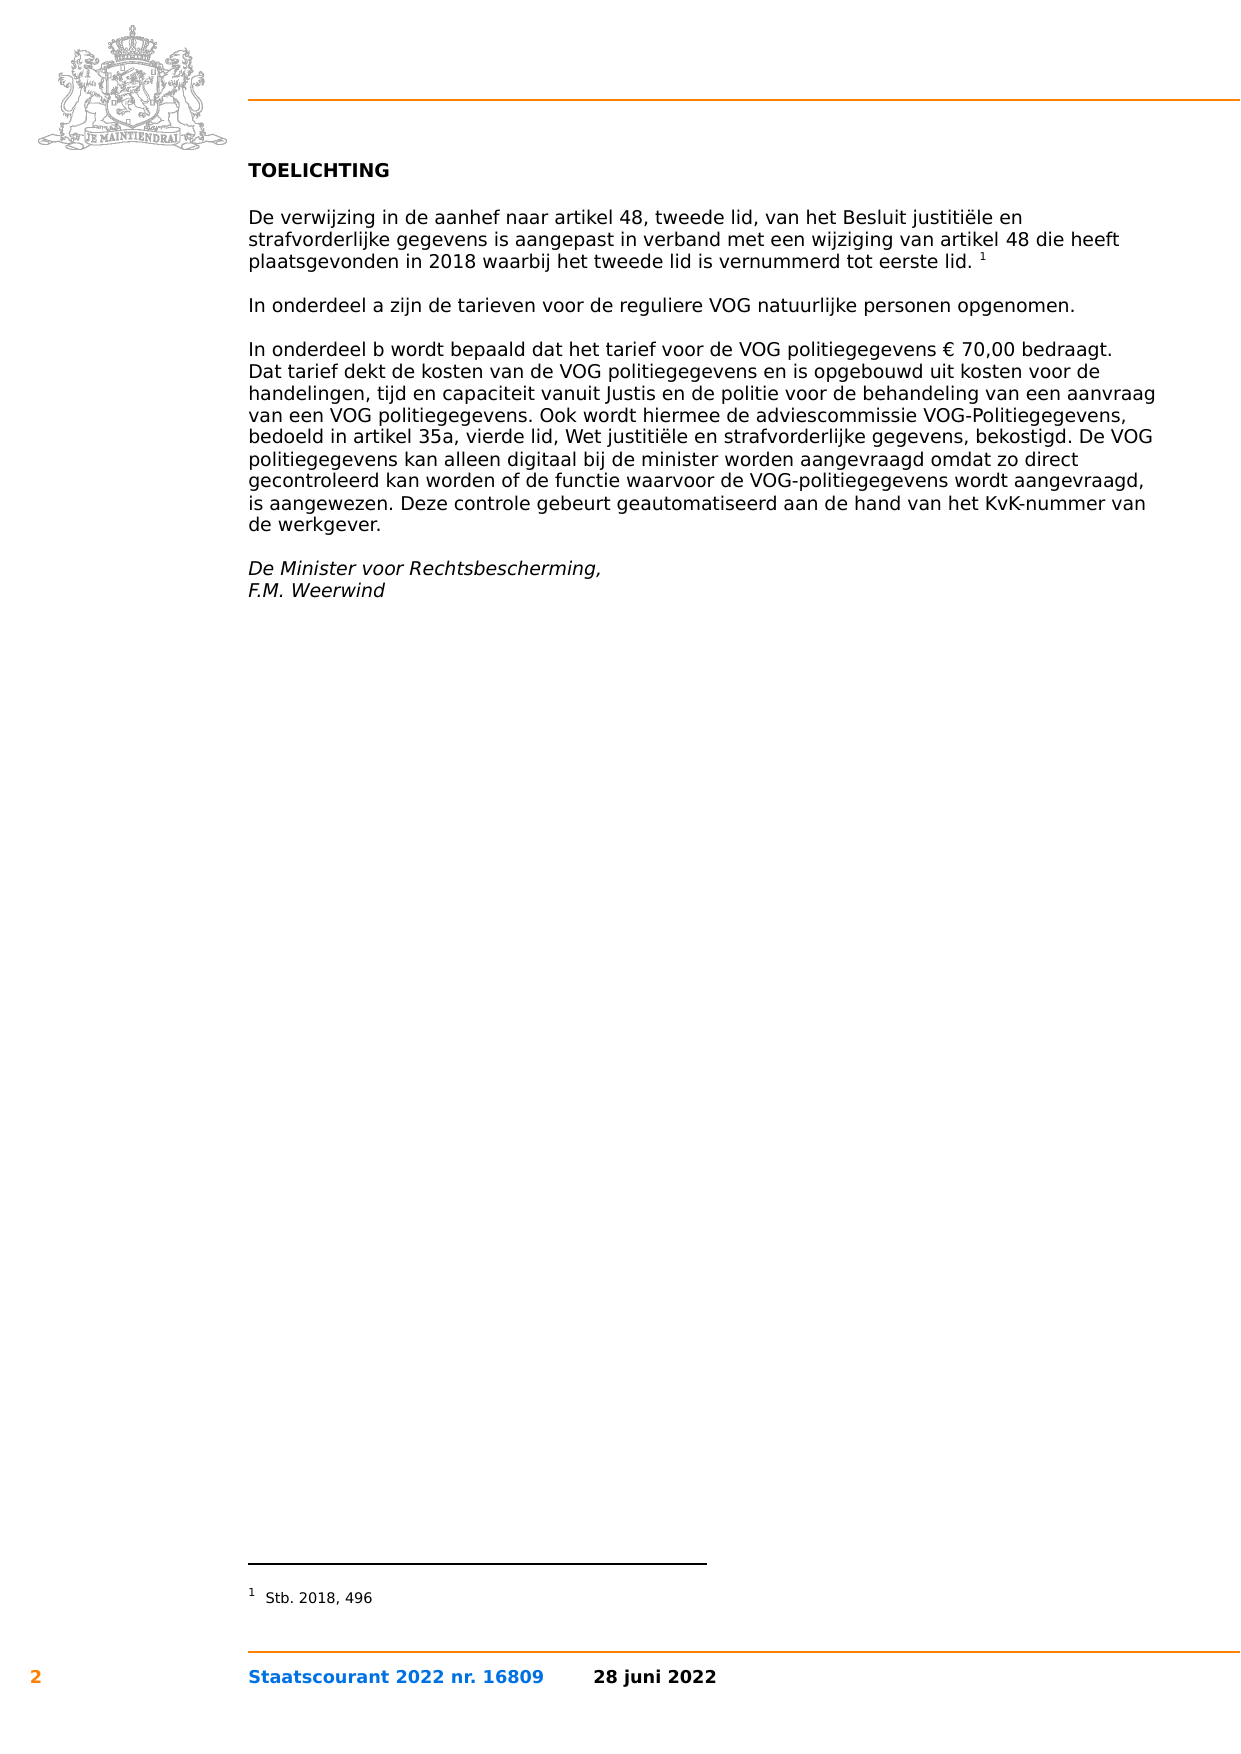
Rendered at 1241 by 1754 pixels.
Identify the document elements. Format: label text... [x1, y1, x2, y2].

text Dat tarief dekt de kosten van de VOG politiegegevens en is opgebouwd uit kosten voor de handelingen, tijd en capaciteit vanuit Justis en de politie voor de behandeling van een aanvraag van een VOG politiegegevens. Ook wordt hiermee de adviescommissie VOG-Politiegegevens, bedoeld in artikel 35a, vierde lid, Wet justitiële en strafvorderlijke gegevens, bekostigd. De VOG politiegegevens kan alleen digitaal bij de minister worden aangevraagd omdat zo direct gecontroleerd kan worden of de functie waarvoor de VOG-politiegegevens wordt aangevraagd, is aangewezen. Deze controle gebeurt geautomatiseerd aan de hand van het KvK-nummer van de werkgever. [248, 361, 1163, 536]
text In onderdeel b wordt bepaald dat het tarief voor de VOG politiegegevens € 70,00 bedraagt. [248, 338, 1163, 361]
text De verwijzing in de aanhef naar artikel 48, tweede lid, van het Besluit justitiële en strafvorderlijke gegevens is aangepast in verband met een wijziging van artikel 48 die heeft plaatsgevonden in 2018 waarbij het tweede lid is vernummerd tot eerste lid. [248, 207, 1163, 273]
text In onderdeel a zijn de tarieven voor de reguliere VOG natuurlijke personen opgenomen. [248, 295, 1163, 317]
picture [38, 25, 227, 150]
text De Minister voor Rechtsbescherming, F.M. Weerwind [248, 558, 1163, 602]
subtitle TOELICHTING [248, 160, 1163, 182]
text Stb. 2018, 496 [248, 1586, 1163, 1608]
